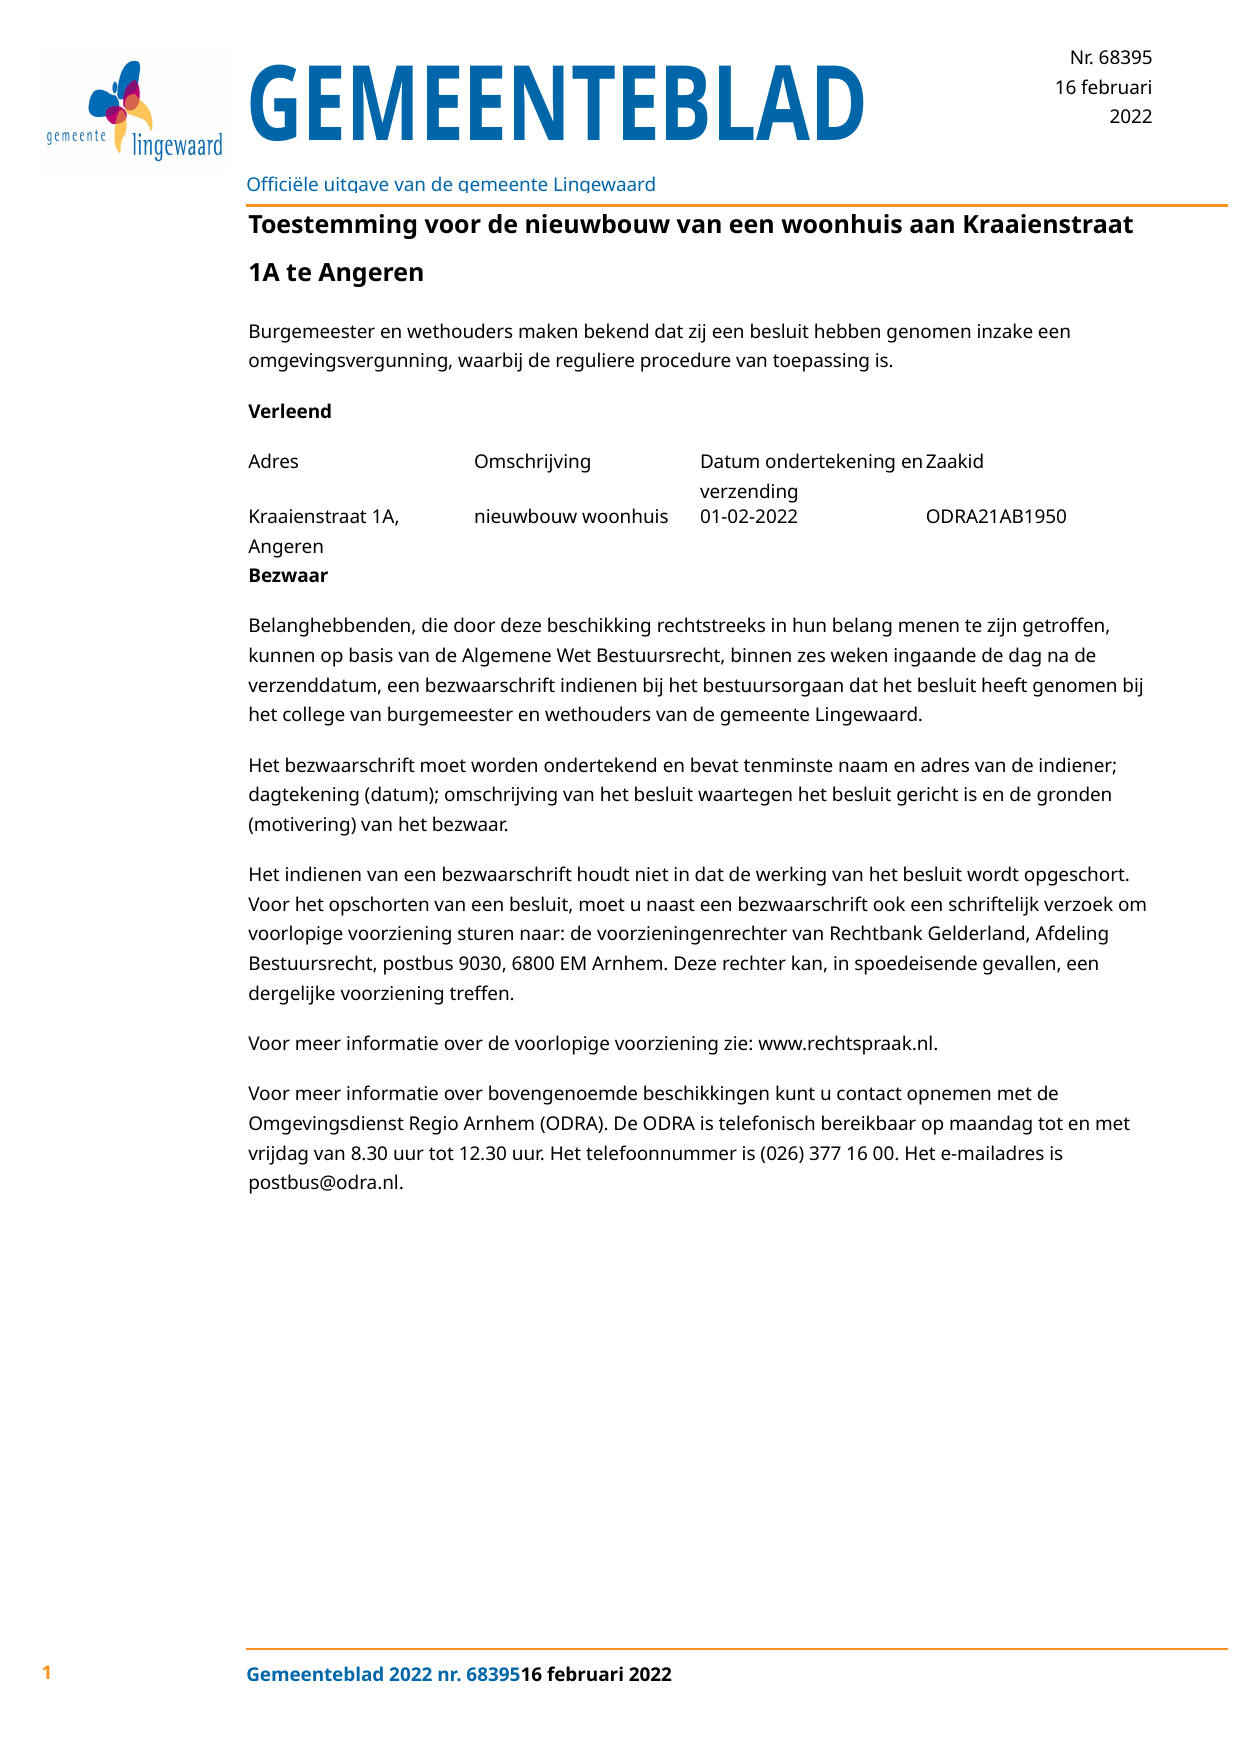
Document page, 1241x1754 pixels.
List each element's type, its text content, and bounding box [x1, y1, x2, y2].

table_cell 01-02-2022 [700, 504, 926, 559]
table_header Datum ondertekening en verzending [700, 449, 926, 504]
text Bezwaar [248, 562, 1152, 588]
text Voor meer informatie over de voorlopige voorziening zie: www.rechtspraak.nl. [248, 1030, 1152, 1056]
text Verleend [248, 398, 1152, 424]
text Burgemeester en wethouders maken bekend dat zij een besluit hebben genomen inzake een omgevingsvergunning, waarbij de reguliere procedure van toepassing is. [248, 318, 1152, 373]
picture [41, 47, 231, 172]
table_cell nieuwbouw woonhuis [474, 504, 700, 559]
text Toestemming voor de nieuwbouw van een woonhuis aan Kraaienstraat 1A te Angeren [248, 207, 1152, 288]
table_cell Kraaienstraat 1A, Angeren [248, 504, 474, 559]
table_header Zaakid [926, 449, 1152, 504]
table_cell ODRA21AB1950 [926, 504, 1152, 559]
text Belanghebbenden, die door deze beschikking rechtstreeks in hun belang menen te zijn getroffen, kunnen op basis van de Algemene Wet Bestuursrecht, binnen zes weken ingaande de dag na de verzenddatum, een bezwaarschrift indienen bij het bestuursorgaan dat het besluit heeft genomen bij het college van burgemeester en wethouders van de gemeente Lingewaard. [248, 613, 1152, 727]
table_header Adres [248, 449, 474, 504]
table_header Omschrijving [474, 449, 700, 504]
text Het indienen van een bezwaarschrift houdt niet in dat de werking van het besluit wordt opgeschort. Voor het opschorten van een besluit, moet u naast een bezwaarschrift ook een schriftelijk verzoek om voorlopige voorziening sturen naar: de voorzieningenrechter van Rechtbank Gelderland, Afdeling Bestuursrecht, postbus 9030, 6800 EM Arnhem. Deze rechter kan, in spoedeisende gevallen, een dergelijke voorziening treffen. [248, 861, 1152, 1006]
text Het bezwaarschrift moet worden ondertekend en bevat tenminste naam en adres van de indiener; dagtekening (datum); omschrijving van het besluit waartegen het besluit gericht is en de gronden (motivering) van het bezwaar. [248, 752, 1152, 837]
text Voor meer informatie over bovengenoemde beschikkingen kunt u contact opnemen met de Omgevingsdienst Regio Arnhem (ODRA). De ODRA is telefonisch bereikbaar op maandag tot en met vrijdag van 8.30 uur tot 12.30 uur. Het telefoonnummer is (026) 377 16 00. Het e-mailadres is postbus@odra.nl. [248, 1081, 1152, 1195]
